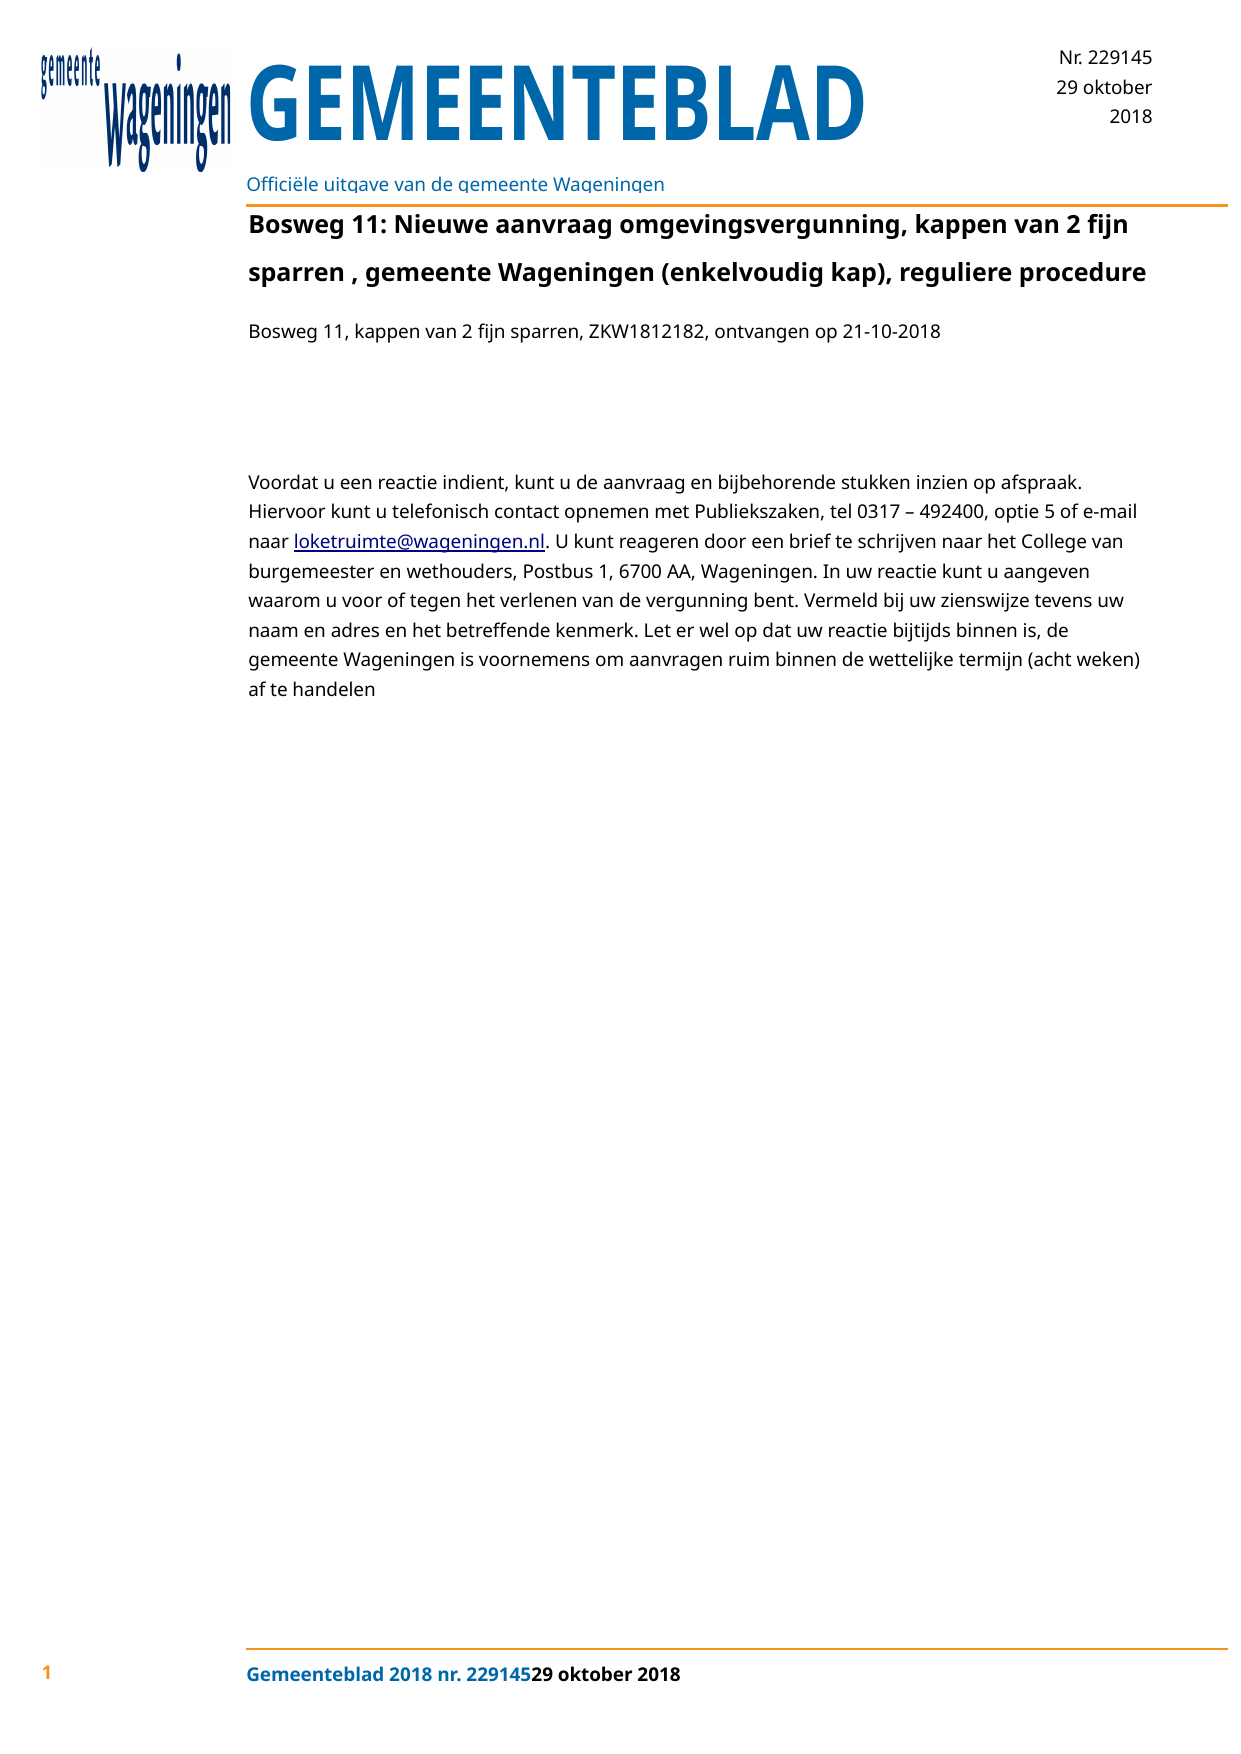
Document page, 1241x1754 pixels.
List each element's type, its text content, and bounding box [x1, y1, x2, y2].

text Voordat u een reactie indient, kunt u de aanvraag en bijbehorende stukken inzien op afspraak. Hiervoor kunt u telefonisch contact opnemen met Publiekszaken, tel 0317 – 492400, optie 5 of e-mail naar loketruimte@wageningen.nl. U kunt reageren door een brief te schrijven naar het College van burgemeester en wethouders, Postbus 1, 6700 AA, Wageningen. In uw reactie kunt u aangeven waarom u voor of tegen het verlenen van de vergunning bent. Vermeld bij uw zienswijze tevens uw naam en adres en het betreffende kenmerk. Let er wel op dat uw reactie bijtijds binnen is, de gemeente Wageningen is voornemens om aanvragen ruim binnen de wettelijke termijn (acht weken) af te handelen [248, 469, 1152, 702]
picture [41, 47, 231, 172]
text Bosweg 11: Nieuwe aanvraag omgevingsvergunning, kappen van 2 fijn sparren , gemeente Wageningen (enkelvoudig kap), reguliere procedure [248, 207, 1152, 288]
text Bosweg 11, kappen van 2 fijn sparren, ZKW1812182, ontvangen op 21-10-2018 [248, 318, 1152, 344]
